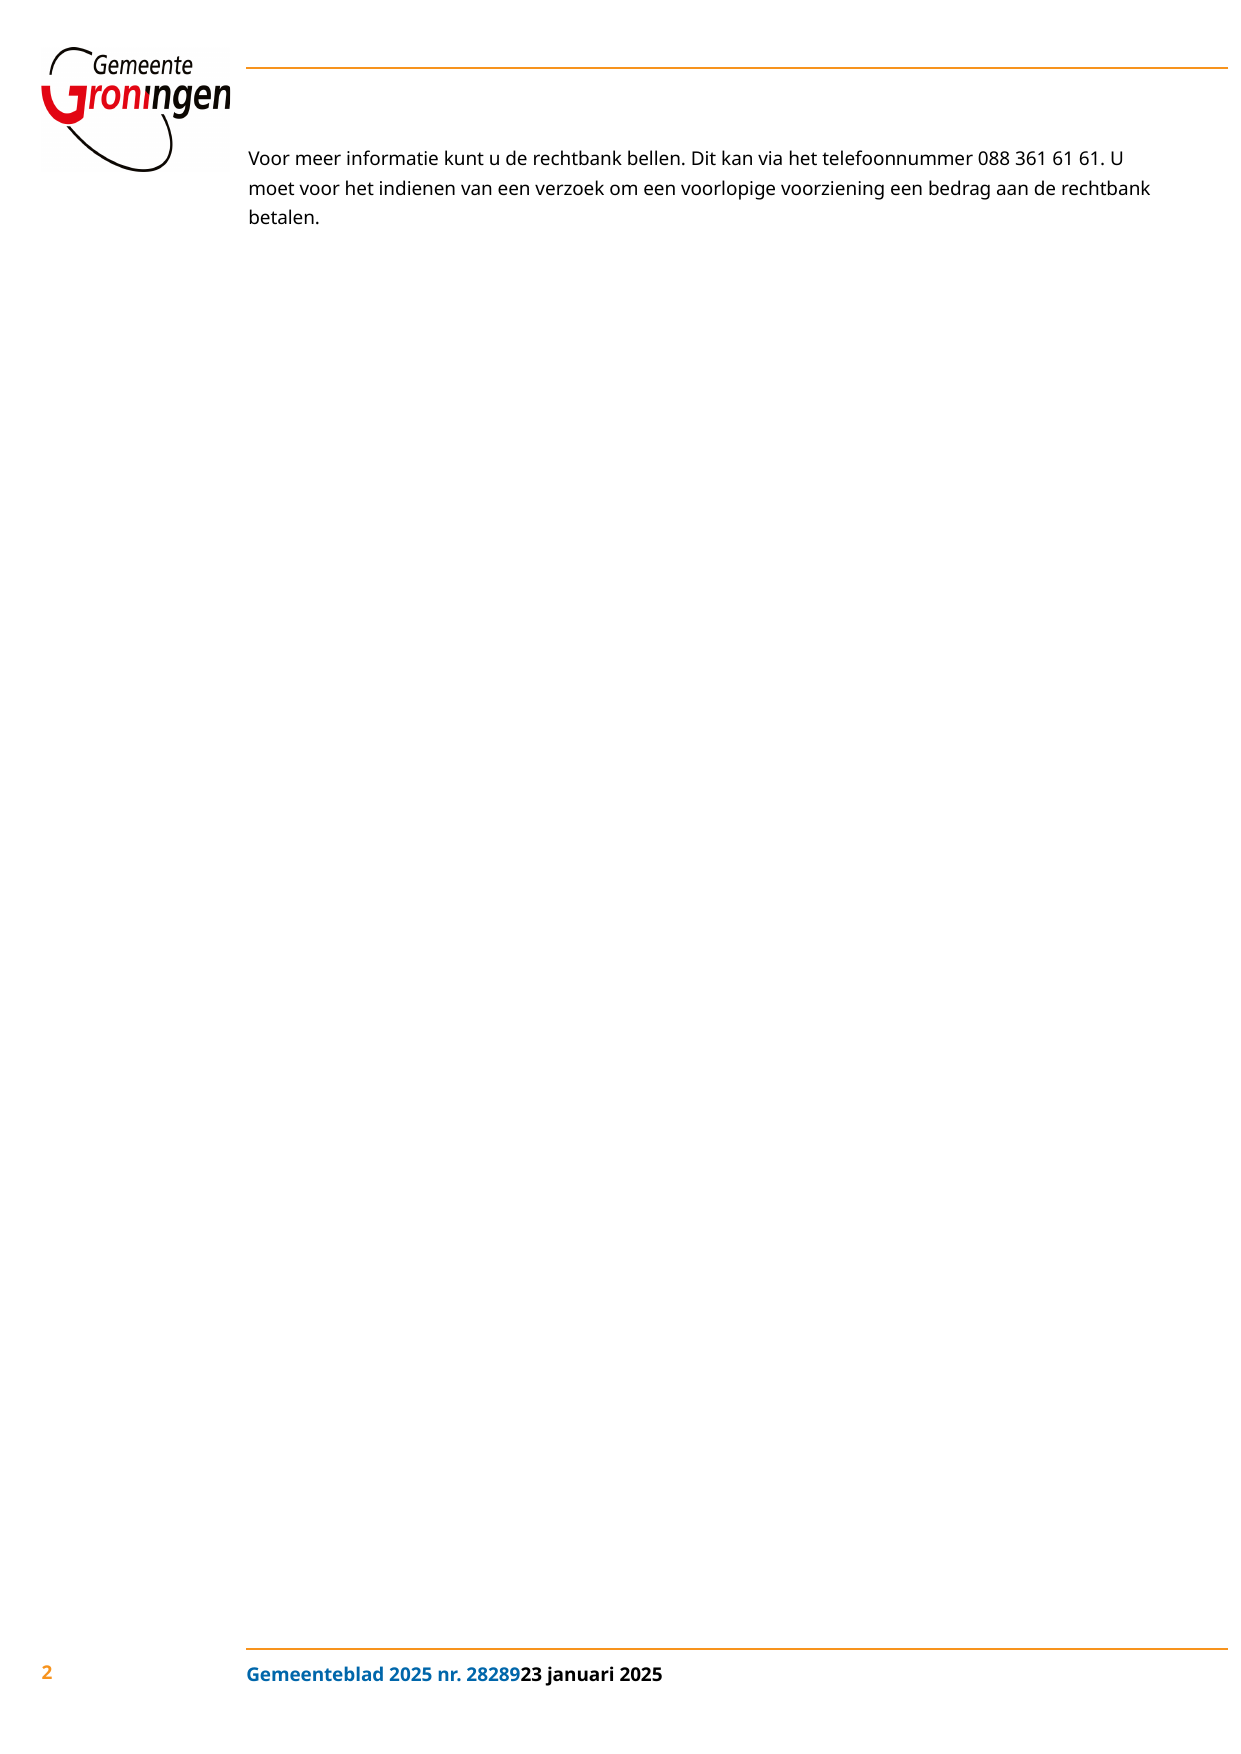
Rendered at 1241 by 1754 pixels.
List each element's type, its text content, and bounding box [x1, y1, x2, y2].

picture [41, 47, 231, 172]
text Voor meer informatie kunt u de rechtbank bellen. Dit kan via het telefoonnummer 088 361 61 61. U moet voor het indienen van een verzoek om een voorlopige voorziening een bedrag aan de rechtbank betalen. [248, 145, 1152, 230]
